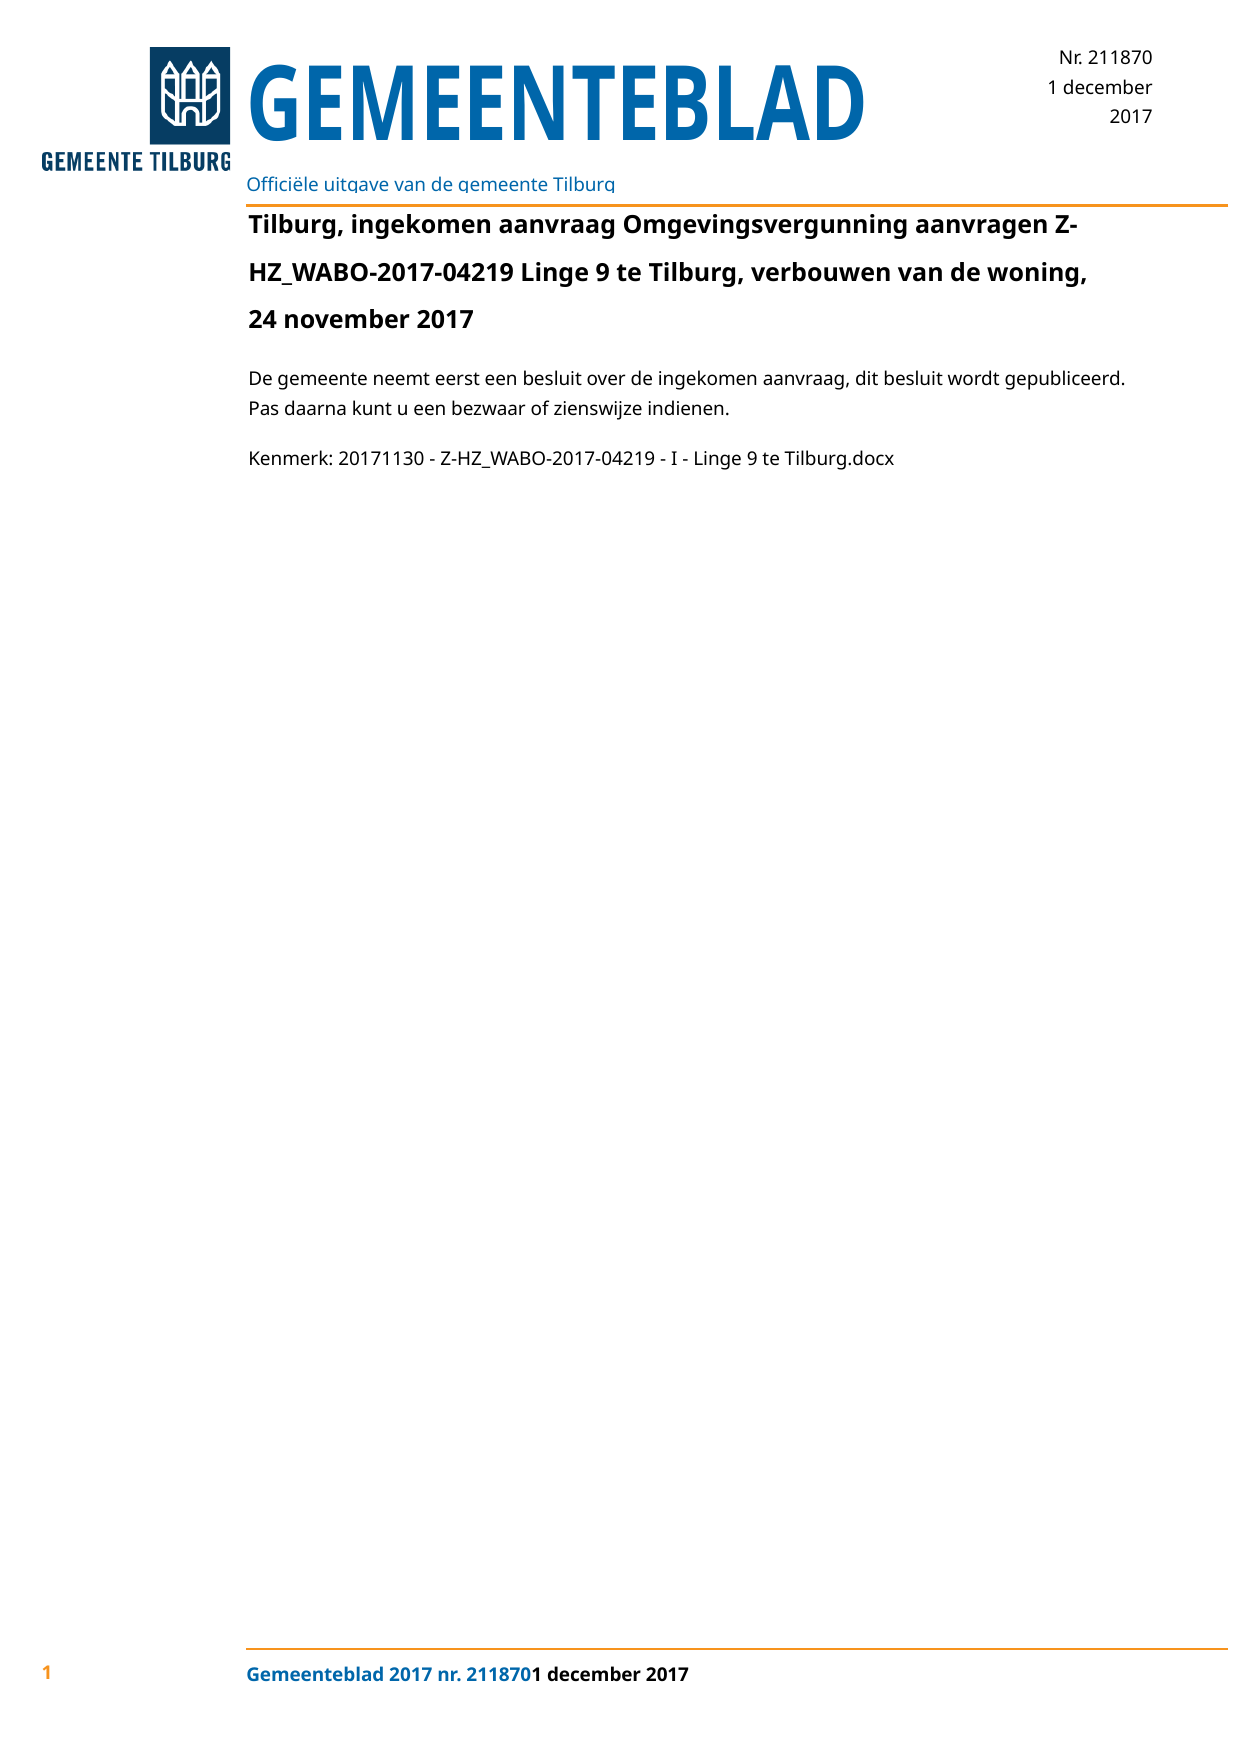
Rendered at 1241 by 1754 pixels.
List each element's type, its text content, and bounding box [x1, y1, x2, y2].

text Tilburg, ingekomen aanvraag Omgevingsvergunning aanvragen Z-HZ_WABO-2017-04219 Linge 9 te Tilburg, verbouwen van de woning, 24 november 2017 [248, 207, 1152, 336]
text Kenmerk: 20171130 - Z-HZ_WABO-2017-04219 - I - Linge 9 te Tilburg.docx [248, 446, 1152, 471]
picture [41, 47, 231, 172]
text De gemeente neemt eerst een besluit over de ingekomen aanvraag, dit besluit wordt gepubliceerd. Pas daarna kunt u een bezwaar of zienswijze indienen. [248, 366, 1152, 421]
